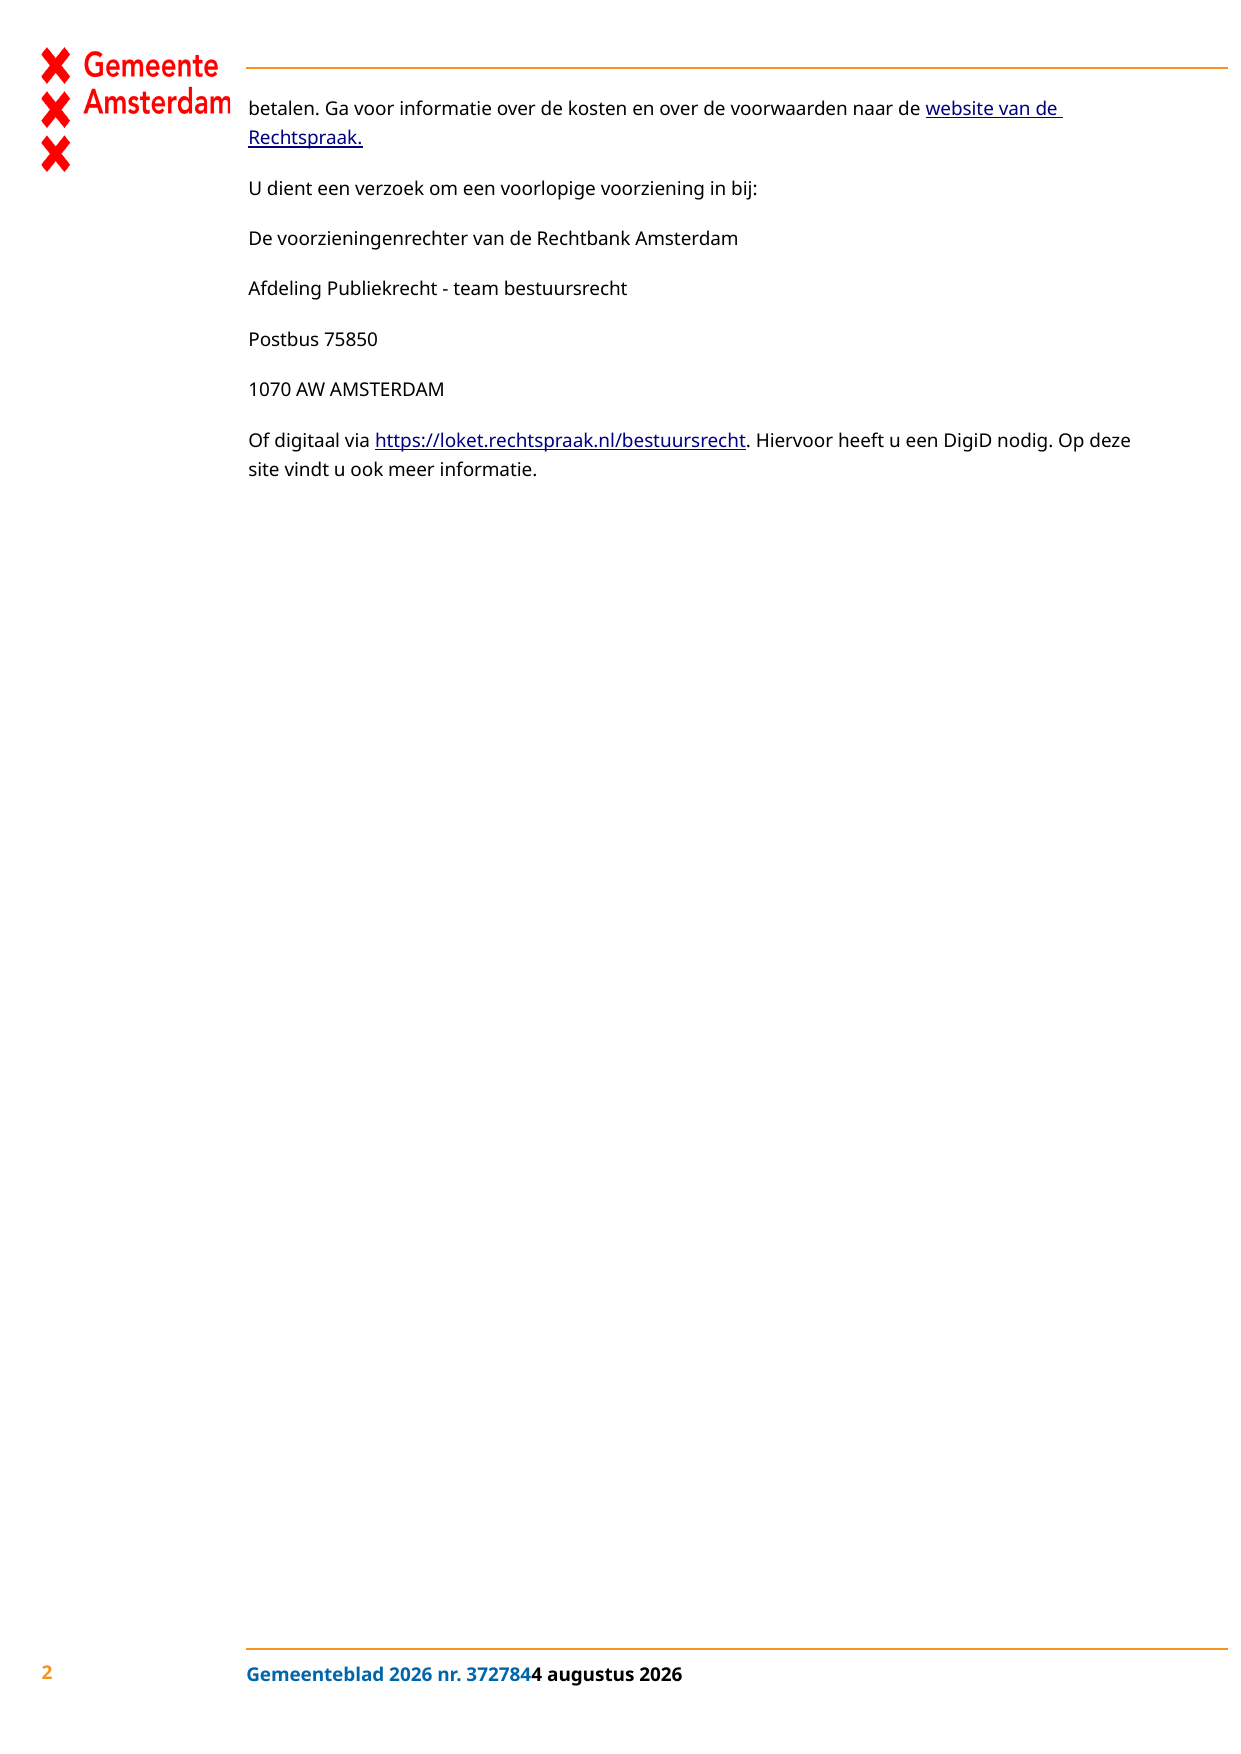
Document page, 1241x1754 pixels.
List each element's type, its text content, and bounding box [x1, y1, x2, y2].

text U dient een verzoek om een voorlopige voorziening in bij: [248, 175, 1152, 201]
text Of digitaal via https://loket.rechtspraak.nl/bestuursrecht. Hiervoor heeft u een DigiD nodig. Op deze site vindt u ook meer informatie. [248, 427, 1152, 482]
text De voorzieningenrechter van de Rechtbank Amsterdam [248, 225, 1152, 251]
picture [41, 47, 231, 172]
text betalen. Ga voor informatie over de kosten en over de voorwaarden naar de website van de Rechtspraak. [248, 95, 1152, 150]
text Afdeling Publiekrecht - team bestuursrecht [248, 276, 1152, 301]
text Postbus 75850 [248, 326, 1152, 352]
text 1070 AW AMSTERDAM [248, 376, 1152, 402]
